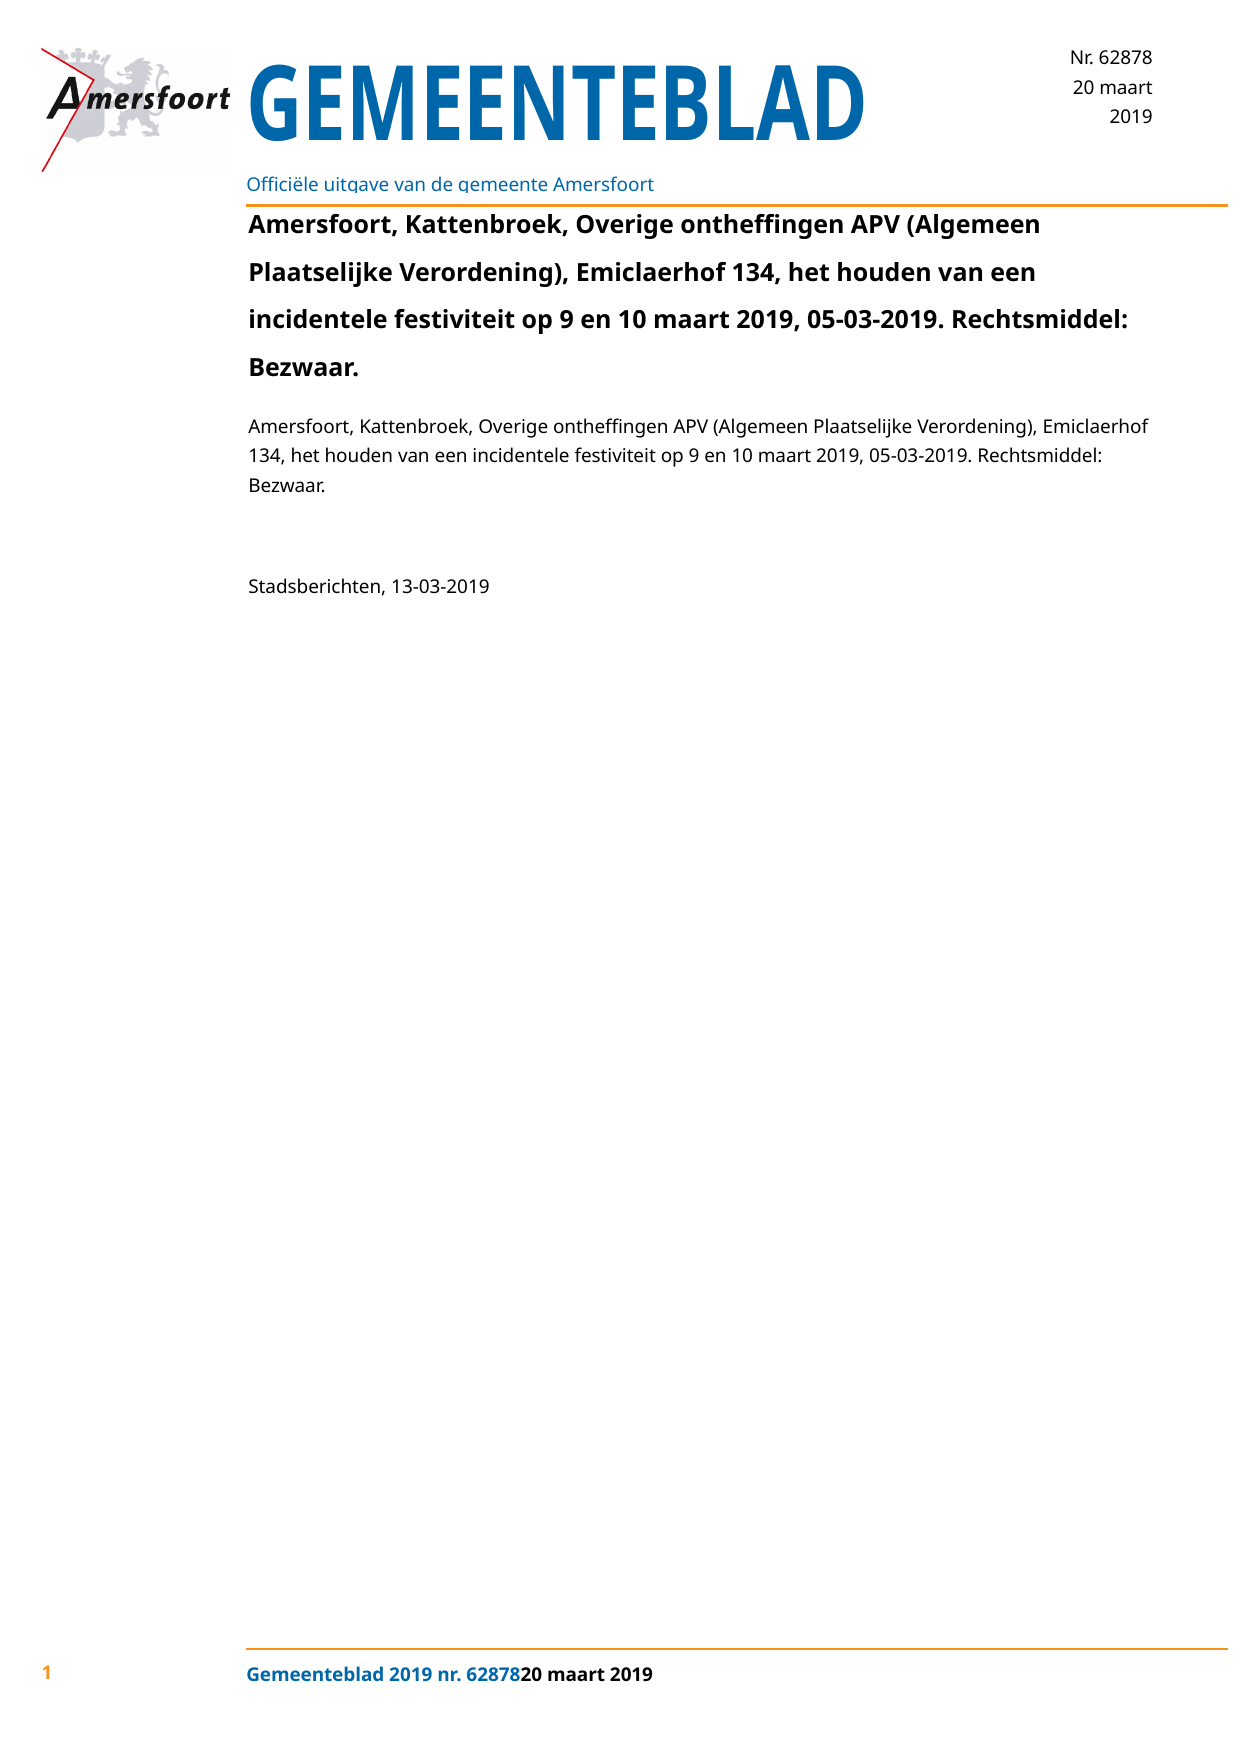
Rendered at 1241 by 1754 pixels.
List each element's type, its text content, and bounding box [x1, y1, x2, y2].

text Amersfoort, Kattenbroek, Overige ontheffingen APV (Algemeen Plaatselijke Verordening), Emiclaerhof 134, het houden van een incidentele festiviteit op 9 en 10 maart 2019, 05-03-2019. Rechtsmiddel: Bezwaar. [248, 207, 1152, 384]
text Amersfoort, Kattenbroek, Overige ontheffingen APV (Algemeen Plaatselijke Verordening), Emiclaerhof 134, het houden van een incidentele festiviteit op 9 en 10 maart 2019, 05-03-2019. Rechtsmiddel: Bezwaar. [248, 413, 1152, 498]
text Stadsberichten, 13-03-2019 [248, 573, 1152, 599]
picture [41, 47, 231, 172]
